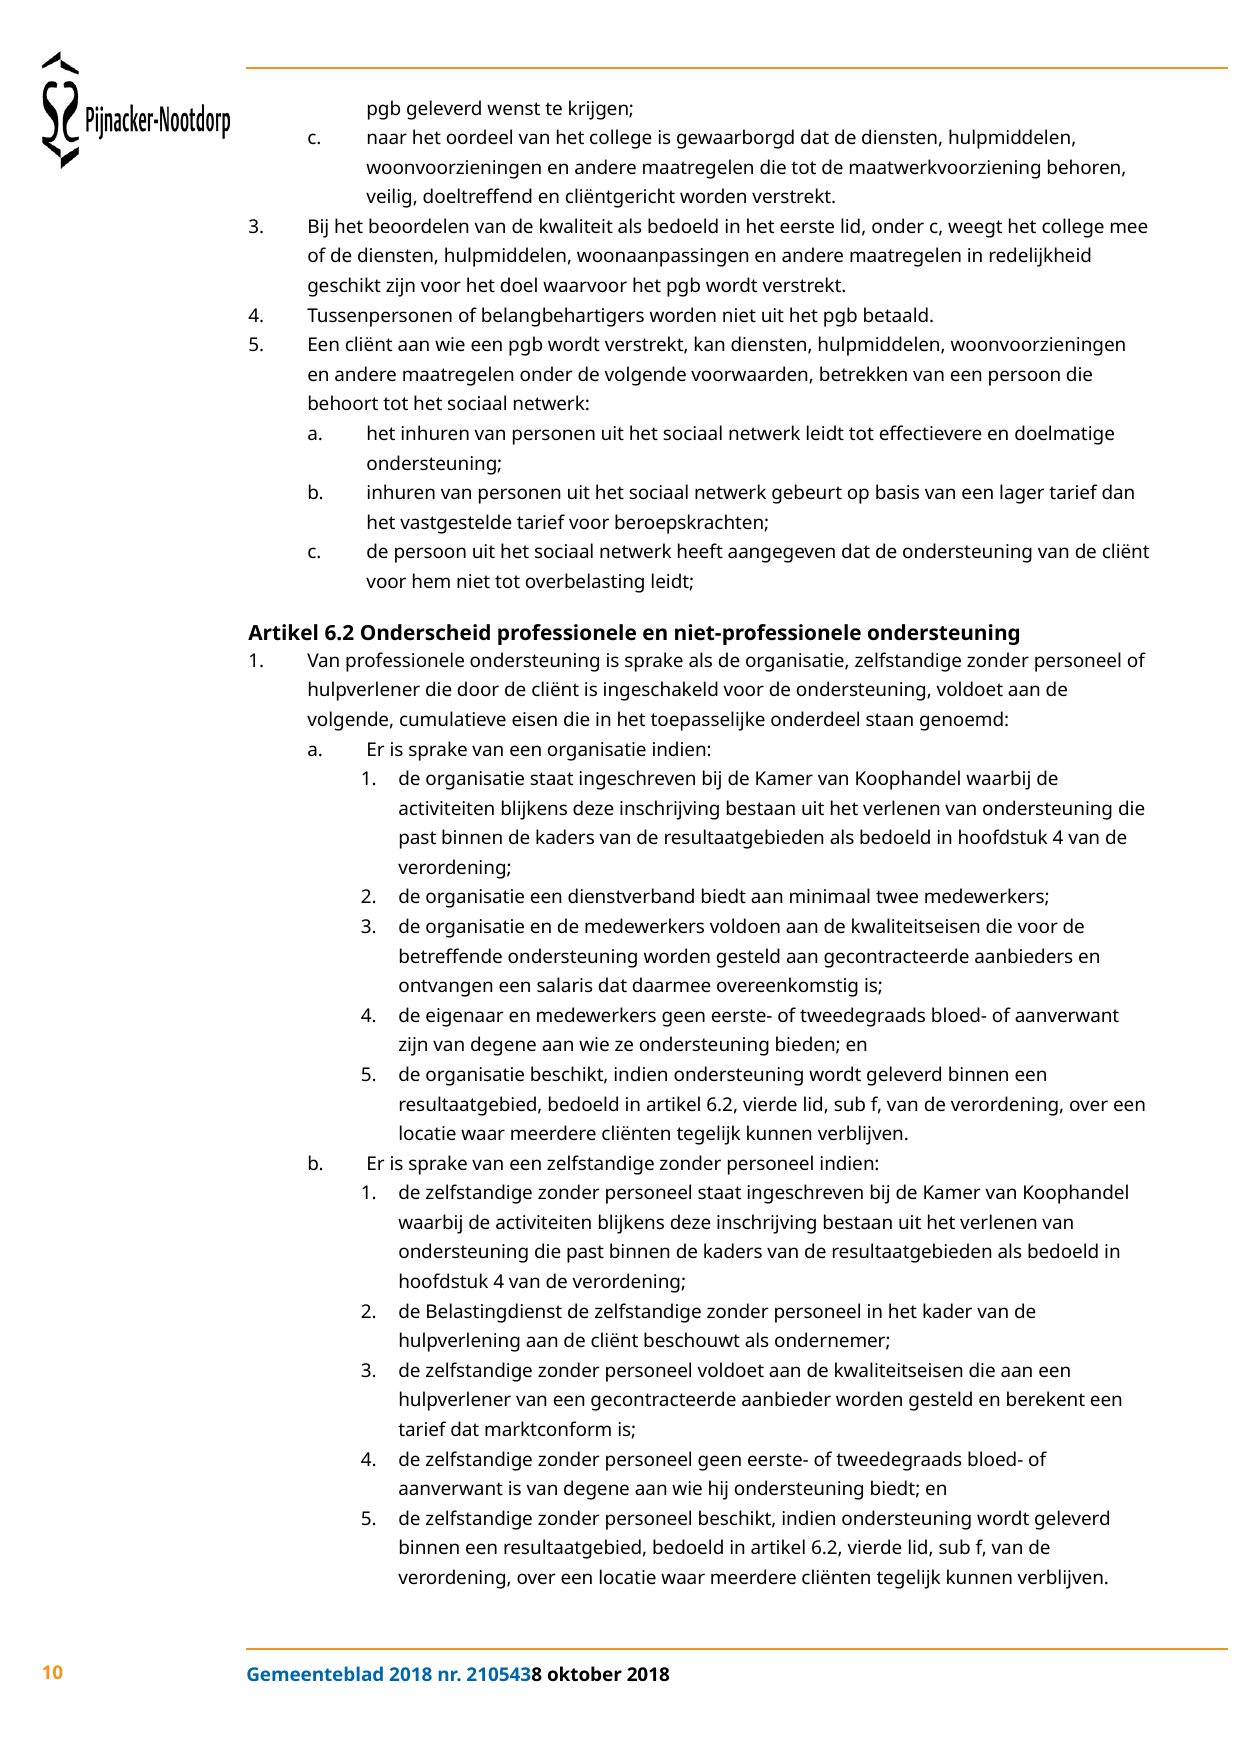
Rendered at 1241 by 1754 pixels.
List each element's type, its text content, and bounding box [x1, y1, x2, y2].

list de organisatie beschikt, indien ondersteuning wordt geleverd binnen een resultaatgebied, bedoeld in artikel 6.2, vierde lid, sub f, van de verordening, over een locatie waar meerdere cliënten tegelijk kunnen verblijven. [361, 1061, 1152, 1146]
list de zelfstandige zonder personeel beschikt, indien ondersteuning wordt geleverd binnen een resultaatgebied, bedoeld in artikel 6.2, vierde lid, sub f, van de verordening, over een locatie waar meerdere cliënten tegelijk kunnen verblijven. [361, 1505, 1152, 1590]
list de organisatie en de medewerkers voldoen aan de kwaliteitseisen die voor de betreffende ondersteuning worden gesteld aan gecontracteerde aanbieders en ontvangen een salaris dat daarmee overeenkomstig is; [361, 913, 1152, 998]
list de zelfstandige zonder personeel geen eerste- of tweedegraads bloed- of aanverwant is van degene aan wie hij ondersteuning biedt; en [361, 1446, 1152, 1501]
list Er is sprake van een zelfstandige zonder personeel indien: [307, 1150, 1152, 1176]
list naar het oordeel van het college is gewaarborgd dat de diensten, hulpmiddelen, woonvoorzieningen en andere maatregelen die tot de maatwerkvoorziening behoren, veilig, doeltreffend en cliëntgericht worden verstrekt. [307, 124, 1152, 209]
list pgb geleverd wenst te krijgen; [307, 95, 1152, 121]
list inhuren van personen uit het sociaal netwerk gebeurt op basis van een lager tarief dan het vastgestelde tarief voor beroepskrachten; [307, 479, 1152, 535]
list Bij het beoordelen van de kwaliteit als bedoeld in het eerste lid, onder c, weegt het college mee of de diensten, hulpmiddelen, woonaanpassingen en andere maatregelen in redelijkheid geschikt zijn voor het doel waarvoor het pgb wordt verstrekt. [248, 213, 1152, 298]
list de eigenaar en medewerkers geen eerste- of tweedegraads bloed- of aanverwant zijn van degene aan wie ze ondersteuning bieden; en [361, 1002, 1152, 1057]
list de persoon uit het sociaal netwerk heeft aangegeven dat de ondersteuning van de cliënt voor hem niet tot overbelasting leidt; [307, 538, 1152, 594]
list de Belastingdienst de zelfstandige zonder personeel in het kader van de hulpverlening aan de cliënt beschouwt als ondernemer; [361, 1298, 1152, 1353]
list de zelfstandige zonder personeel voldoet aan de kwaliteitseisen die aan een hulpverlener van een gecontracteerde aanbieder worden gesteld en berekent een tarief dat marktconform is; [361, 1357, 1152, 1442]
list de zelfstandige zonder personeel staat ingeschreven bij de Kamer van Koophandel waarbij de activiteiten blijkens deze inschrijving bestaan uit het verlenen van ondersteuning die past binnen de kaders van de resultaatgebieden als bedoeld in hoofdstuk 4 van de verordening; [361, 1179, 1152, 1294]
list het inhuren van personen uit het sociaal netwerk leidt tot effectievere en doelmatige ondersteuning; [307, 420, 1152, 476]
list Een cliënt aan wie een pgb wordt verstrekt, kan diensten, hulpmiddelen, woonvoorzieningen en andere maatregelen onder de volgende voorwaarden, betrekken van een persoon die behoort tot het sociaal netwerk: [248, 331, 1152, 416]
list de organisatie een dienstverband biedt aan minimaal twee medewerkers; [361, 884, 1152, 909]
list Van professionele ondersteuning is sprake als de organisatie, zelfstandige zonder personeel of hulpverlener die door de cliënt is ingeschakeld voor de ondersteuning, voldoet aan de volgende, cumulatieve eisen die in het toepasselijke onderdeel staan genoemd: [248, 647, 1152, 732]
picture [41, 47, 231, 172]
list Tussenpersonen of belangbehartigers worden niet uit het pgb betaald. [248, 302, 1152, 328]
text Artikel 6.2 Onderscheid professionele en niet-professionele ondersteuning [248, 618, 1152, 647]
list de organisatie staat ingeschreven bij de Kamer van Koophandel waarbij de activiteiten blijkens deze inschrijving bestaan uit het verlenen van ondersteuning die past binnen de kaders van de resultaatgebieden als bedoeld in hoofdstuk 4 van de verordening; [361, 765, 1152, 880]
list Er is sprake van een organisatie indien: [307, 736, 1152, 761]
